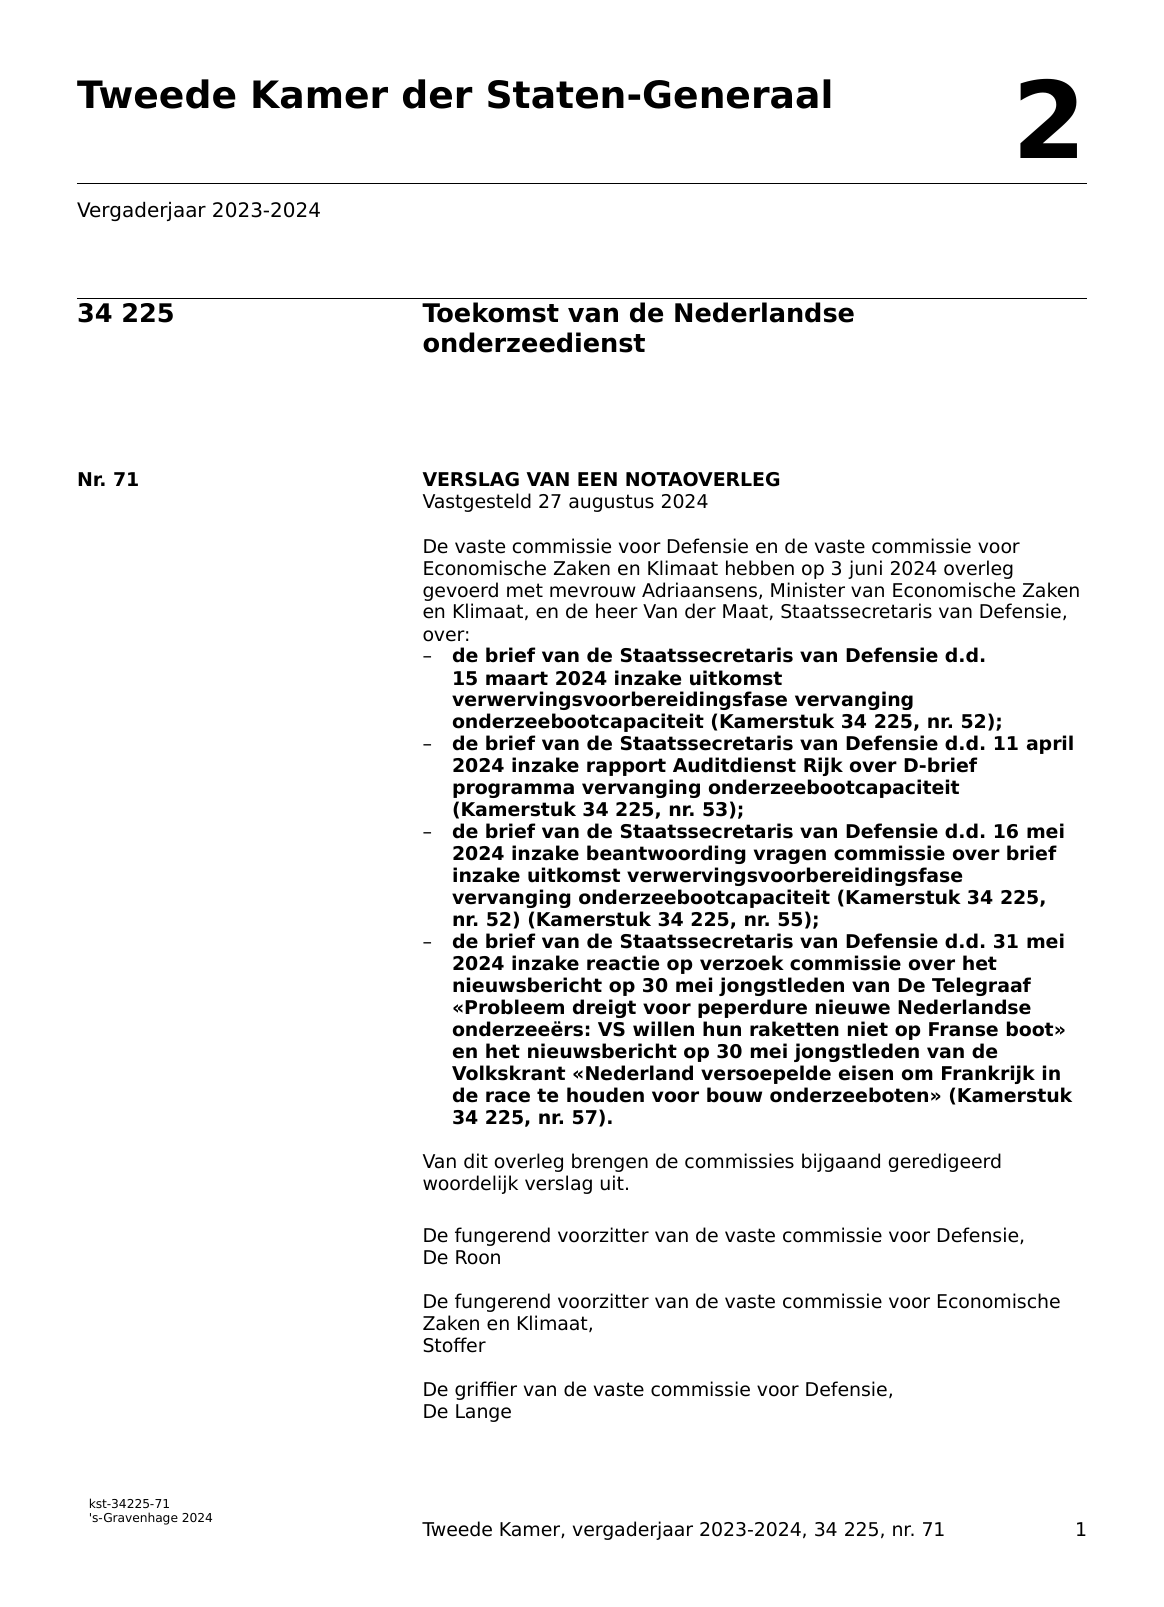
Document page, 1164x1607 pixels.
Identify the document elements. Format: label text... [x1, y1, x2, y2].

subtitle 34 225 Toekomst van de Nederlandse onderzeedienst [77, 299, 1087, 358]
text – de brief van de Staatssecretaris van Defensie d.d. 16 mei 2024 inzake beantwoording vragen commissie over brief inzake uitkomst verwervingsvoorbereidingsfase vervanging onderzeebootcapaciteit (Kamerstuk 34 225, nr. 52) (Kamerstuk 34 225, nr. 55); [422, 821, 1087, 931]
text kst-34225-71 [88, 1497, 323, 1511]
text Van dit overleg brengen de commissies bijgaand geredigeerd woordelijk verslag uit. [422, 1151, 1087, 1195]
text – de brief van de Staatssecretaris van Defensie d.d. 31 mei 2024 inzake reactie op verzoek commissie over het nieuwsbericht op 30 mei jongstleden van De Telegraaf «Probleem dreigt voor peperdure nieuwe Nederlandse onderzeeërs: VS willen hun raketten niet op Franse boot» en het nieuwsbericht op 30 mei jongstleden van de Volkskrant «Nederland versoepelde eisen om Frankrijk in de race te houden voor bouw onderzeeboten» (Kamerstuk 34 225, nr. 57). [422, 931, 1087, 1129]
text 's-Gravenhage 2024 [88, 1511, 323, 1525]
text De fungerend voorzitter van de vaste commissie voor Economische Zaken en Klimaat, Stoffer [422, 1291, 1087, 1357]
text – de brief van de Staatssecretaris van Defensie d.d. 11 april 2024 inzake rapport Auditdienst Rijk over D-brief programma vervanging onderzeebootcapaciteit (Kamerstuk 34 225, nr. 53); [422, 733, 1087, 821]
text Vastgesteld 27 augustus 2024 [422, 491, 1087, 513]
table_header 2 [886, 59, 1087, 183]
table_cell Vergaderjaar 2023-2024 [77, 184, 1087, 298]
subtitle Nr. 71 VERSLAG VAN EEN NOTAOVERLEG [77, 469, 1087, 491]
text – de brief van de Staatssecretaris van Defensie d.d. 15 maart 2024 inzake uitkomst verwervingsvoorbereidingsfase vervanging onderzeebootcapaciteit (Kamerstuk 34 225, nr. 52); [422, 645, 1087, 733]
table_header Tweede Kamer der Staten-Generaal [77, 59, 886, 183]
text De griffier van de vaste commissie voor Defensie, De Lange [422, 1379, 1087, 1423]
text De vaste commissie voor Defensie en de vaste commissie voor Economische Zaken en Klimaat hebben op 3 juni 2024 overleg gevoerd met mevrouw Adriaansens, Minister van Economische Zaken en Klimaat, en de heer Van der Maat, Staatssecretaris van Defensie, over: [422, 536, 1087, 645]
text De fungerend voorzitter van de vaste commissie voor Defensie, De Roon [422, 1225, 1087, 1269]
